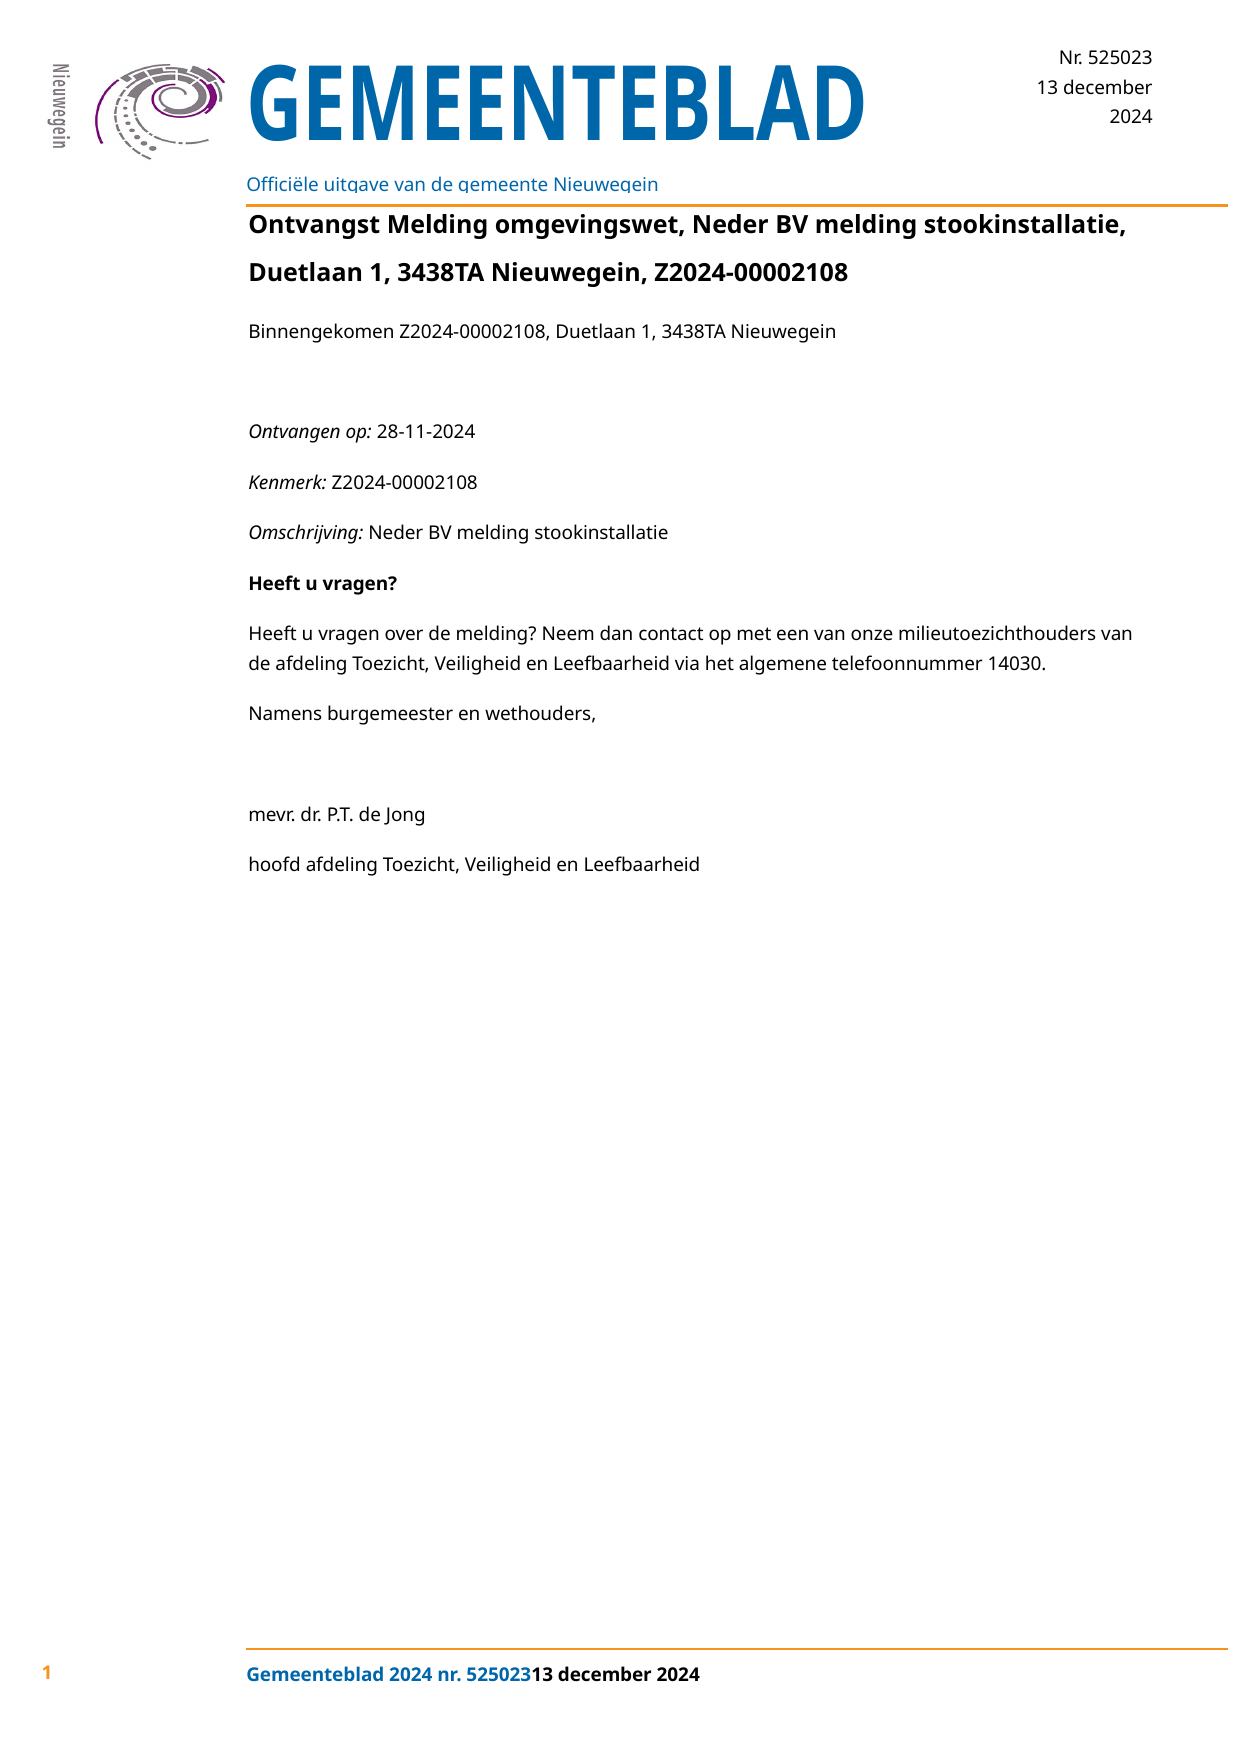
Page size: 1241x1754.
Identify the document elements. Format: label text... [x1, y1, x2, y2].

text Omschrijving: Neder BV melding stookinstallatie [248, 519, 1152, 545]
text mevr. dr. P.T. de Jong [248, 801, 1152, 827]
picture [41, 47, 231, 172]
text Ontvangst Melding omgevingswet, Neder BV melding stookinstallatie, Duetlaan 1, 3438TA Nieuwegein, Z2024-00002108 [248, 207, 1152, 288]
text hoofd afdeling Toezicht, Veiligheid en Leefbaarheid [248, 852, 1152, 877]
text Ontvangen op: 28-11-2024 [248, 419, 1152, 444]
text Kenmerk: Z2024-00002108 [248, 469, 1152, 495]
text Namens burgemeester en wethouders, [248, 700, 1152, 726]
text Binnengekomen Z2024-00002108, Duetlaan 1, 3438TA Nieuwegein [248, 318, 1152, 344]
text Heeft u vragen? [248, 570, 1152, 596]
text Heeft u vragen over de melding? Neem dan contact op met een van onze milieutoezichthouders van de afdeling Toezicht, Veiligheid en Leefbaarheid via het algemene telefoonnummer 14030. [248, 620, 1152, 676]
